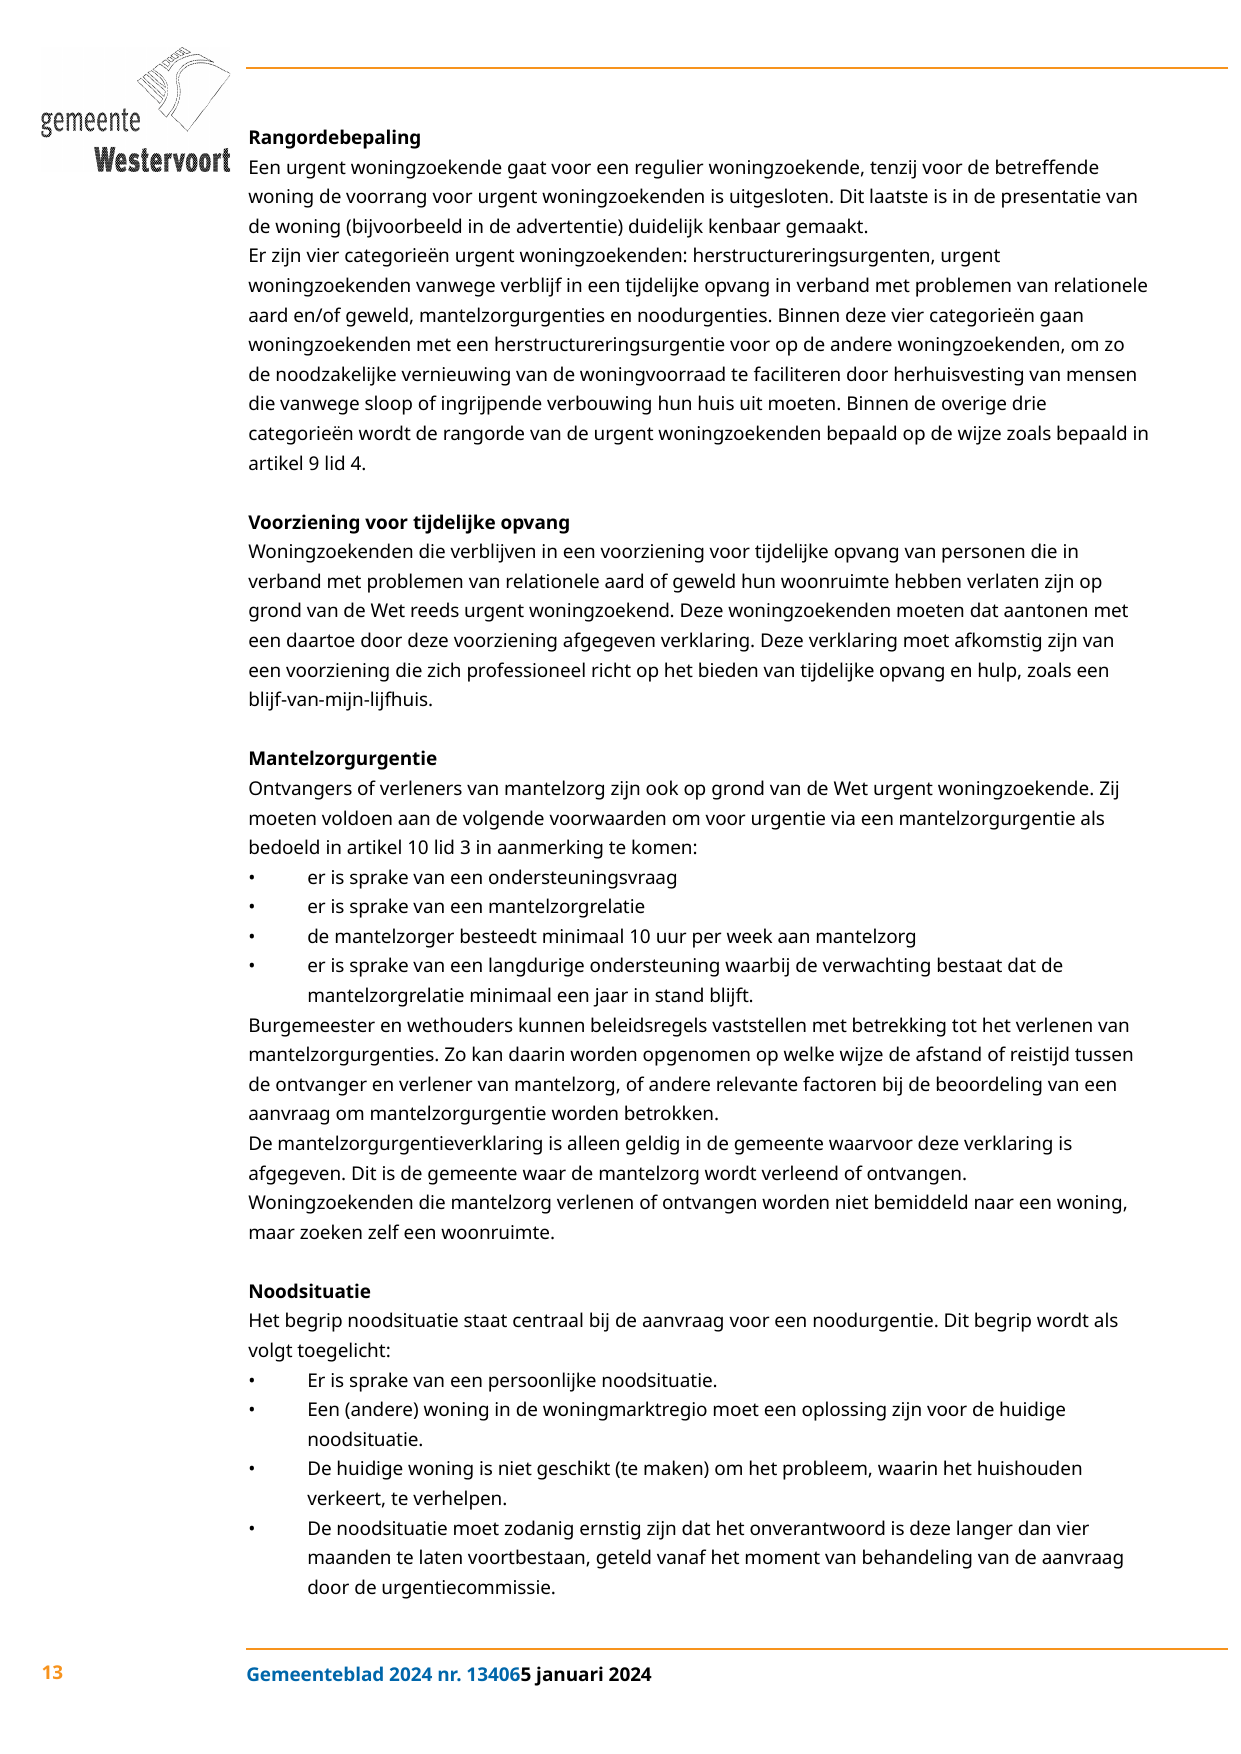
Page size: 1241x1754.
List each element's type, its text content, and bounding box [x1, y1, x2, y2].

text Rangordebepaling [248, 124, 1152, 150]
text Burgemeester en wethouders kunnen beleidsregels vaststellen met betrekking tot het verlenen van mantelzorgurgenties. Zo kan daarin worden opgenomen op welke wijze de afstand of reistijd tussen de ontvanger en verlener van mantelzorg, of andere relevante factoren bij de beoordeling van een aanvraag om mantelzorgurgentie worden betrokken. [248, 1012, 1152, 1126]
list er is sprake van een ondersteuningsvraag [248, 864, 1152, 890]
text De mantelzorgurgentieverklaring is alleen geldig in de gemeente waarvoor deze verklaring is afgegeven. Dit is de gemeente waar de mantelzorg wordt verleend of ontvangen. [248, 1130, 1152, 1186]
text Noodsituatie [248, 1278, 1152, 1304]
text Woningzoekenden die verblijven in een voorziening voor tijdelijke opvang van personen die in verband met problemen van relationele aard of geweld hun woonruimte hebben verlaten zijn op grond van de Wet reeds urgent woningzoekend. Deze woningzoekenden moeten dat aantonen met een daartoe door deze voorziening afgegeven verklaring. Deze verklaring moet afkomstig zijn van een voorziening die zich professioneel richt op het bieden van tijdelijke opvang en hulp, zoals een blijf-van-mijn-lijfhuis. [248, 538, 1152, 712]
text Het begrip noodsituatie staat centraal bij de aanvraag voor een noodurgentie. Dit begrip wordt als volgt toegelicht: [248, 1308, 1152, 1363]
list De huidige woning is niet geschikt (te maken) om het probleem, waarin het huishouden verkeert, te verhelpen. [248, 1456, 1152, 1511]
text Er zijn vier categorieën urgent woningzoekenden: herstructureringsurgenten, urgent woningzoekenden vanwege verblijf in een tijdelijke opvang in verband met problemen van relationele aard en/of geweld, mantelzorgurgenties en noodurgenties. Binnen deze vier categorieën gaan woningzoekenden met een herstructureringsurgentie voor op de andere woningzoekenden, om zo de noodzakelijke vernieuwing van de woningvoorraad te faciliteren door herhuisvesting van mensen die vanwege sloop of ingrijpende verbouwing hun huis uit moeten. Binnen de overige drie categorieën wordt de rangorde van de urgent woningzoekenden bepaald op de wijze zoals bepaald in artikel 9 lid 4. [248, 243, 1152, 476]
list Een (andere) woning in de woningmarktregio moet een oplossing zijn voor de huidige noodsituatie. [248, 1396, 1152, 1452]
text Ontvangers of verleners van mantelzorg zijn ook op grond van de Wet urgent woningzoekende. Zij moeten voldoen aan de volgende voorwaarden om voor urgentie via een mantelzorgurgentie als bedoeld in artikel 10 lid 3 in aanmerking te komen: [248, 775, 1152, 860]
text Een urgent woningzoekende gaat voor een regulier woningzoekende, tenzij voor de betreffende woning de voorrang voor urgent woningzoekenden is uitgesloten. Dit laatste is in de presentatie van de woning (bijvoorbeeld in de advertentie) duidelijk kenbaar gemaakt. [248, 154, 1152, 239]
list de mantelzorger besteedt minimaal 10 uur per week aan mantelzorg [248, 923, 1152, 949]
text Voorziening voor tijdelijke opvang [248, 509, 1152, 535]
list er is sprake van een mantelzorgrelatie [248, 893, 1152, 919]
list De noodsituatie moet zodanig ernstig zijn dat het onverantwoord is deze langer dan vier maanden te laten voortbestaan, geteld vanaf het moment van behandeling van de aanvraag door de urgentiecommissie. [248, 1515, 1152, 1600]
picture [41, 47, 231, 172]
text Woningzoekenden die mantelzorg verlenen of ontvangen worden niet bemiddeld naar een woning, maar zoeken zelf een woonruimte. [248, 1189, 1152, 1245]
list Er is sprake van een persoonlijke noodsituatie. [248, 1367, 1152, 1393]
text Mantelzorgurgentie [248, 746, 1152, 771]
list er is sprake van een langdurige ondersteuning waarbij de verwachting bestaat dat de mantelzorgrelatie minimaal een jaar in stand blijft. [248, 953, 1152, 1008]
